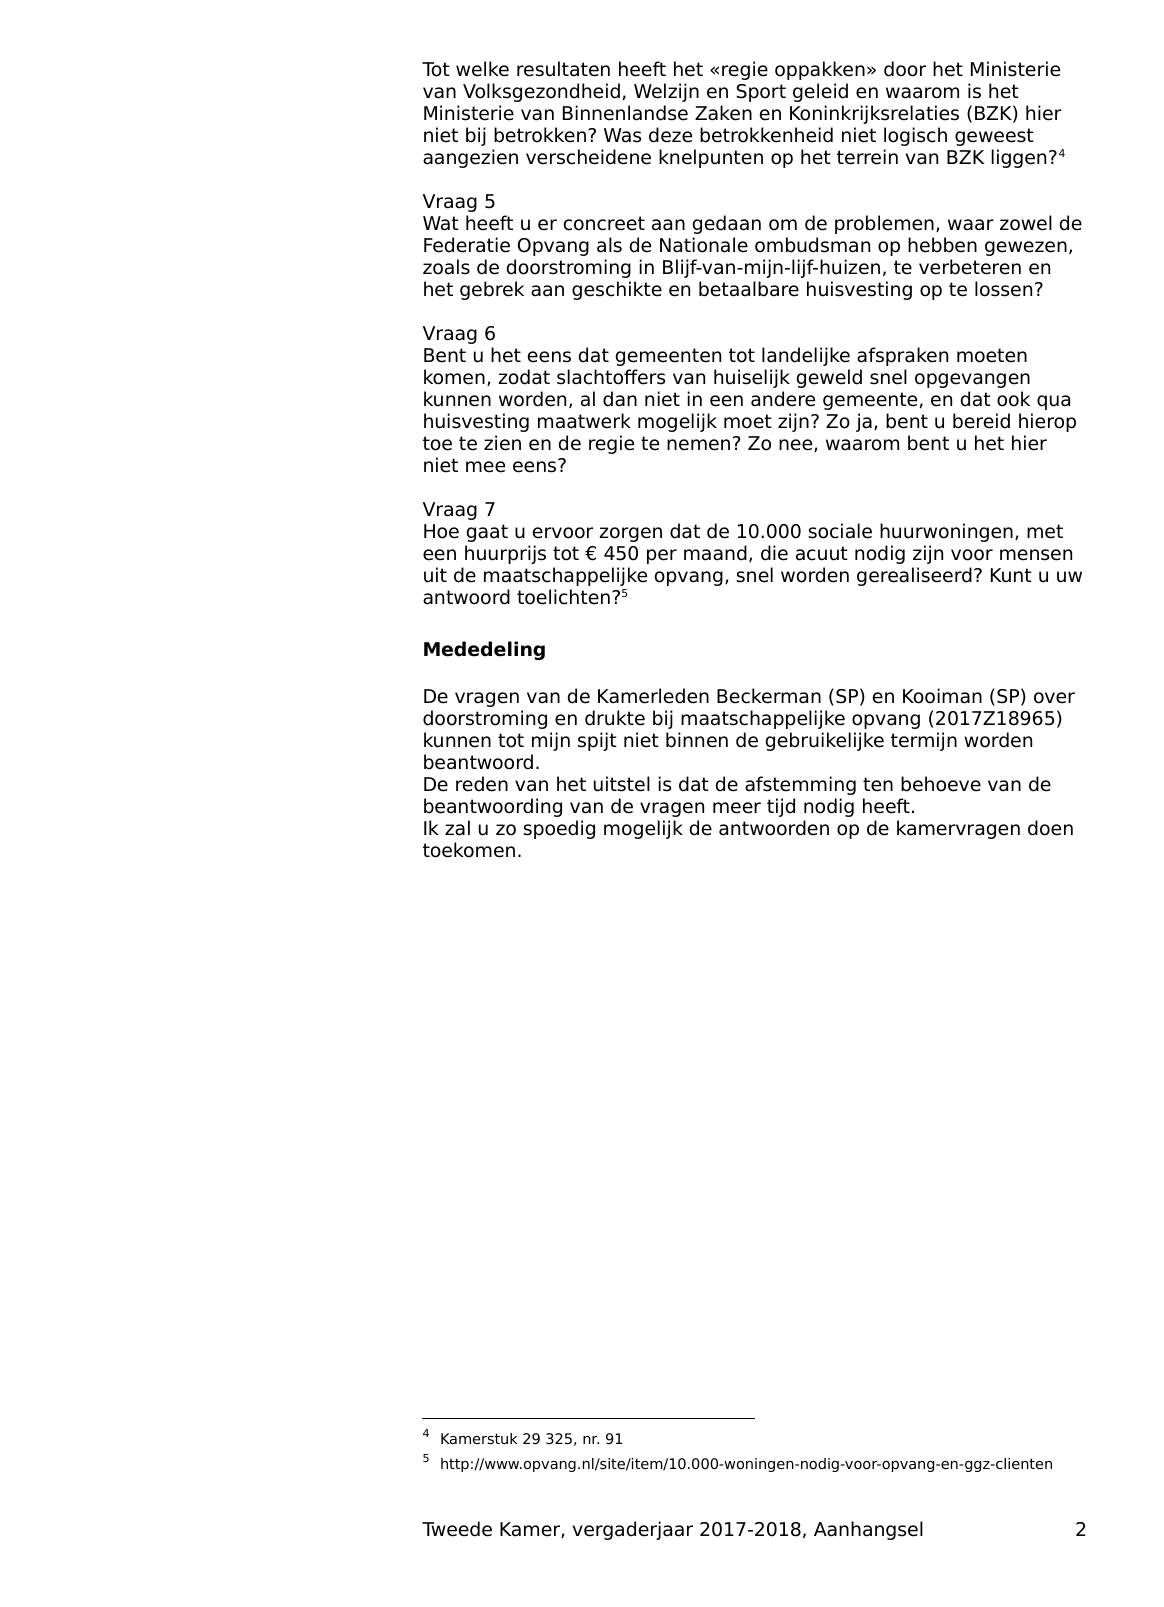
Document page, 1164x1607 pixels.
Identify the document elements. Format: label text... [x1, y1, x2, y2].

text De vragen van de Kamerleden Beckerman (SP) en Kooiman (SP) over doorstroming en drukte bij maatschappelijke opvang (2017Z18965) kunnen tot mijn spijt niet binnen de gebruikelijke termijn worden beantwoord. [422, 686, 1087, 774]
text Wat heeft u er concreet aan gedaan om de problemen, waar zowel de Federatie Opvang als de Nationale ombudsman op hebben gewezen, zoals de doorstroming in Blijf-van-mijn-lijf-huizen, te verbeteren en het gebrek aan geschikte en betaalbare huisvesting op te lossen? [422, 213, 1087, 301]
text Tot welke resultaten heeft het «regie oppakken» door het Ministerie van Volksgezondheid, Welzijn en Sport geleid en waarom is het Ministerie van Binnenlandse Zaken en Koninkrijksrelaties (BZK) hier niet bij betrokken? Was deze betrokkenheid niet logisch geweest aangezien verscheidene knelpunten op het terrein van BZK liggen? [422, 59, 1087, 169]
text Vraag 6 [422, 323, 1087, 345]
text Vraag 5 [422, 191, 1087, 213]
text Kamerstuk 29 325, nr. 91 [422, 1427, 1087, 1449]
text Vraag 7 [422, 499, 1087, 521]
text Ik zal u zo spoedig mogelijk de antwoorden op de kamervragen doen toekomen. [422, 818, 1087, 862]
text Hoe gaat u ervoor zorgen dat de 10.000 sociale huurwoningen, met een huurprijs tot € 450 per maand, die acuut nodig zijn voor mensen uit de maatschappelijke opvang, snel worden gerealiseerd? Kunt u uw antwoord toelichten? [422, 521, 1087, 609]
text Bent u het eens dat gemeenten tot landelijke afspraken moeten komen, zodat slachtoffers van huiselijk geweld snel opgevangen kunnen worden, al dan niet in een andere gemeente, en dat ook qua huisvesting maatwerk mogelijk moet zijn? Zo ja, bent u bereid hierop toe te zien en de regie te nemen? Zo nee, waarom bent u het hier niet mee eens? [422, 345, 1087, 477]
text De reden van het uitstel is dat de afstemming ten behoeve van de beantwoording van de vragen meer tijd nodig heeft. [422, 774, 1087, 818]
text http://www.opvang.nl/site/item/10.000-woningen-nodig-voor-opvang-en-ggz-clienten [422, 1452, 1087, 1474]
subtitle Mededeling [422, 639, 1087, 661]
